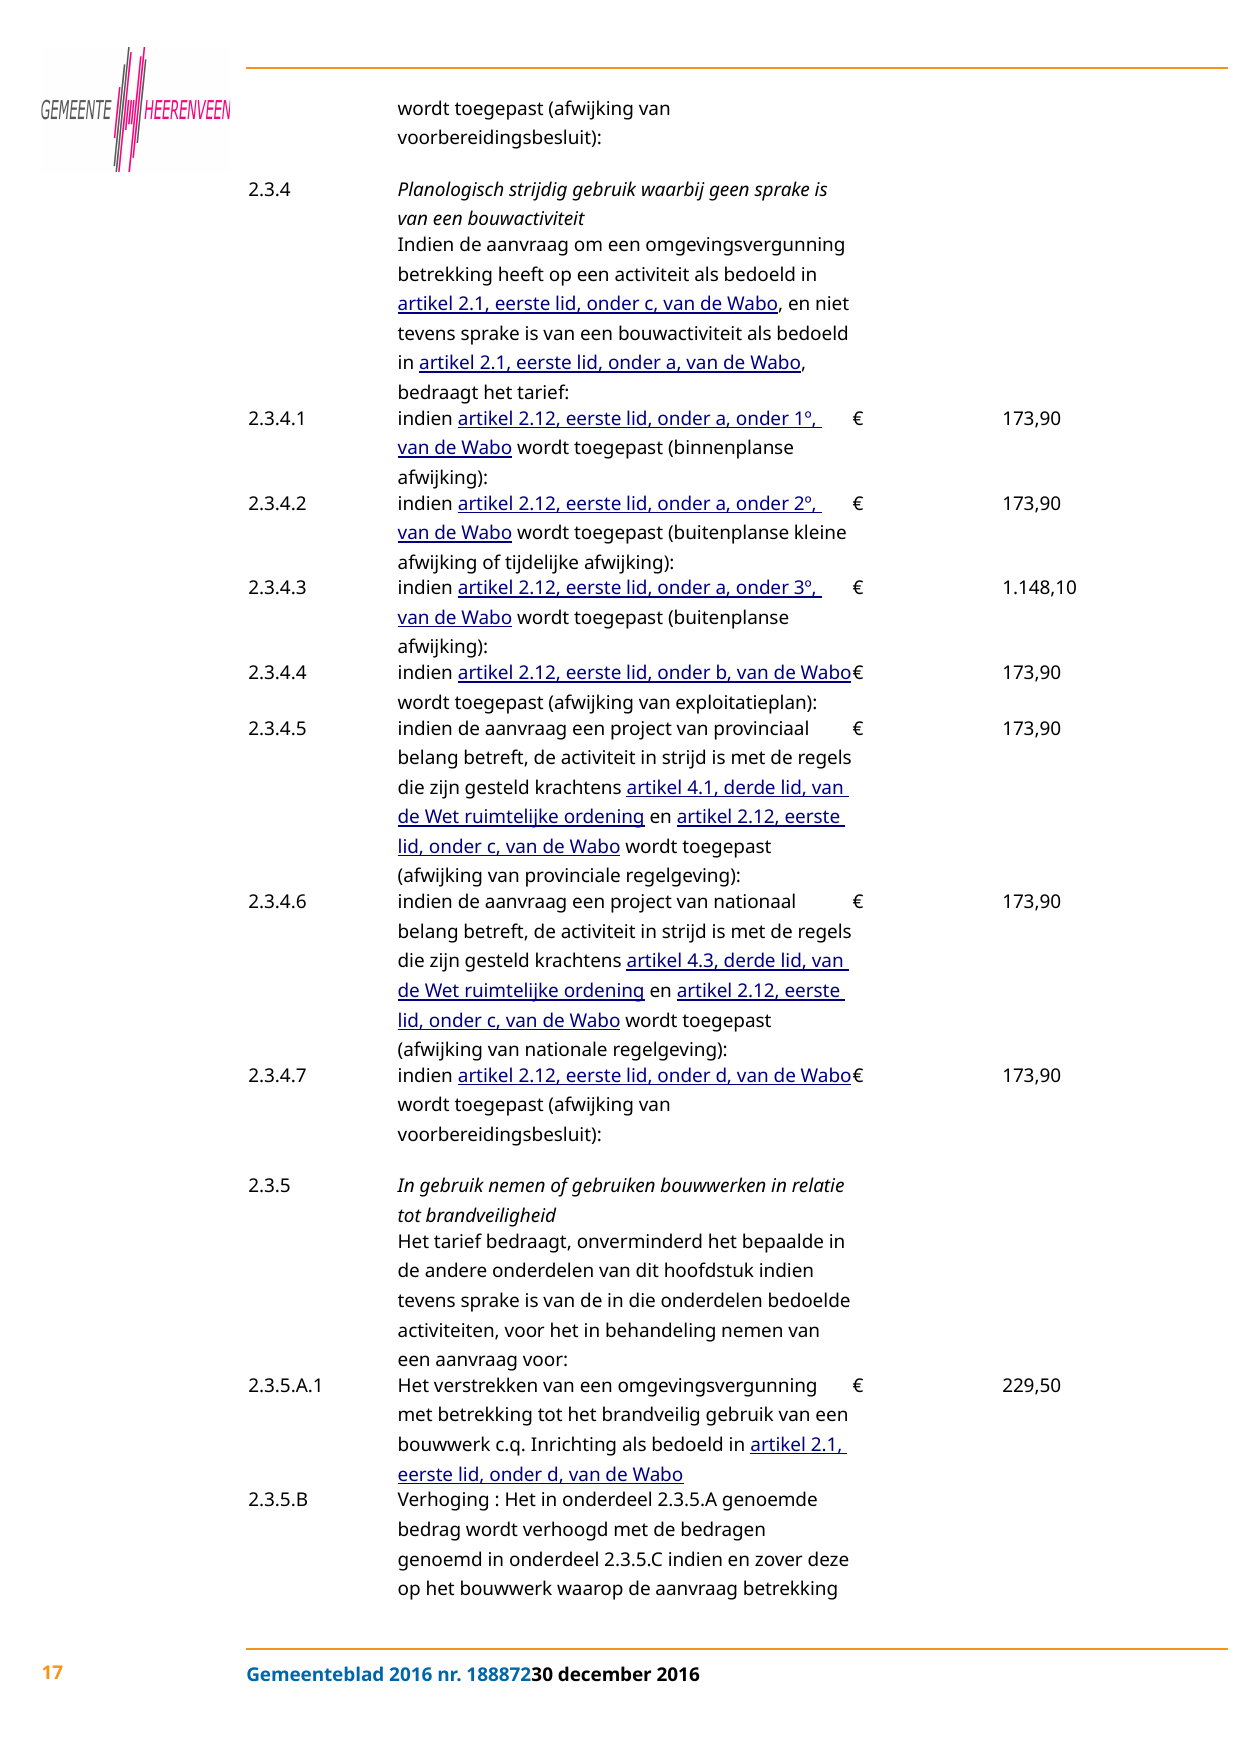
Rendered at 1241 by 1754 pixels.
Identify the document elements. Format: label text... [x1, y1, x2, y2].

table_cell 2.3.4.7 [248, 1062, 397, 1147]
table_cell [853, 150, 1002, 176]
table_cell [853, 95, 1002, 150]
table_cell [1002, 1173, 1152, 1228]
table_cell indien artikel 2.12, eerste lid, onder a, onder 2º, van de Wabo wordt toegepast (buitenplanse kleine afwijking of tijdelijke afwijking): [398, 490, 852, 574]
table_cell 2.3.4.1 [248, 405, 397, 490]
table_cell [853, 1487, 1002, 1601]
table_cell € [853, 889, 1002, 1062]
table_cell 2.3.5.A.1 [248, 1372, 397, 1487]
table_cell indien de aanvraag een project van nationaal belang betreft, de activiteit in strijd is met de regels die zijn gesteld krachtens artikel 4.3, derde lid, van de Wet ruimtelijke ordening en artikel 2.12, eerste lid, onder c, van de Wabo wordt toegepast (afwijking van nationale regelgeving): [398, 889, 852, 1062]
table_cell Het tarief bedraagt, onverminderd het bepaalde in de andere onderdelen van dit hoofdstuk indien tevens sprake is van de in die onderdelen bedoelde activiteiten, voor het in behandeling nemen van een aanvraag voor: [398, 1228, 852, 1372]
table_cell Planologisch strijdig gebruik waarbij geen sprake is van een bouwactiviteit [398, 176, 852, 231]
table_cell indien de aanvraag een project van provinciaal belang betreft, de activiteit in strijd is met de regels die zijn gesteld krachtens artikel 4.1, derde lid, van de Wet ruimtelijke ordening en artikel 2.12, eerste lid, onder c, van de Wabo wordt toegepast (afwijking van provinciale regelgeving): [398, 715, 852, 888]
table_cell 1.148,10 [1002, 575, 1152, 659]
table_cell indien artikel 2.12, eerste lid, onder d, van de Wabo wordt toegepast (afwijking van voorbereidingsbesluit): [398, 1062, 852, 1147]
table_cell [853, 1147, 1002, 1173]
table_cell 2.3.5.B [248, 1487, 397, 1601]
table_cell 2.3.4.5 [248, 715, 397, 888]
table_cell 2.3.4 [248, 176, 397, 231]
table_cell [853, 176, 1002, 231]
table_cell [853, 1173, 1002, 1228]
table_cell 2.3.5 [248, 1173, 397, 1228]
table_cell € [853, 660, 1002, 715]
table_cell [248, 231, 397, 405]
table_cell Het verstrekken van een omgevingsvergunning met betrekking tot het brandveilig gebruik van een bouwwerk c.q. Inrichting als bedoeld in artikel 2.1, eerste lid, onder d, van de Wabo [398, 1372, 852, 1487]
table_cell [1002, 150, 1152, 176]
table_cell In gebruik nemen of gebruiken bouwwerken in relatie tot brandveiligheid [398, 1173, 852, 1228]
table_cell 173,90 [1002, 1062, 1152, 1147]
table_cell indien artikel 2.12, eerste lid, onder a, onder 1º, van de Wabo wordt toegepast (binnenplanse afwijking): [398, 405, 852, 490]
table_cell Indien de aanvraag om een omgevingsvergunning betrekking heeft op een activiteit als bedoeld in artikel 2.1, eerste lid, onder c, van de Wabo, en niet tevens sprake is van een bouwactiviteit als bedoeld in artikel 2.1, eerste lid, onder a, van de Wabo, bedraagt het tarief: [398, 231, 852, 405]
table_cell 2.3.4.6 [248, 889, 397, 1062]
table_cell [1002, 1147, 1152, 1173]
table_cell € [853, 490, 1002, 574]
table_cell [1002, 176, 1152, 231]
table_cell 2.3.4.4 [248, 660, 397, 715]
table_cell indien artikel 2.12, eerste lid, onder a, onder 3º, van de Wabo wordt toegepast (buitenplanse afwijking): [398, 575, 852, 659]
table_cell indien artikel 2.12, eerste lid, onder b, van de Wabo wordt toegepast (afwijking van exploitatieplan): [398, 660, 852, 715]
table_cell [1002, 1228, 1152, 1372]
table_cell 2.3.4.3 [248, 575, 397, 659]
table_cell € [853, 405, 1002, 490]
table_cell [248, 150, 397, 176]
table_cell € [853, 575, 1002, 659]
table_cell [248, 1147, 397, 1173]
table_cell 173,90 [1002, 490, 1152, 574]
table_cell [1002, 231, 1152, 405]
table_cell € [853, 715, 1002, 888]
table_cell [853, 231, 1002, 405]
table_cell Verhoging : Het in onderdeel 2.3.5.A genoemde bedrag wordt verhoogd met de bedragen genoemd in onderdeel 2.3.5.C indien en zover deze op het bouwwerk waarop de aanvraag betrekking [398, 1487, 852, 1601]
table_cell [398, 1147, 852, 1173]
table_cell [1002, 95, 1152, 150]
table_cell 173,90 [1002, 715, 1152, 888]
table_cell 229,50 [1002, 1372, 1152, 1487]
table_cell 2.3.4.2 [248, 490, 397, 574]
picture [41, 47, 231, 172]
table_cell € [853, 1372, 1002, 1487]
table_cell 173,90 [1002, 889, 1152, 1062]
table_cell € [853, 1062, 1002, 1147]
table_cell [248, 95, 397, 150]
table_cell wordt toegepast (afwijking van voorbereidingsbesluit): [398, 95, 852, 150]
table_cell [248, 1228, 397, 1372]
table_cell 173,90 [1002, 660, 1152, 715]
table_cell [1002, 1487, 1152, 1601]
table_cell [853, 1228, 1002, 1372]
table_cell [398, 150, 852, 176]
table_cell 173,90 [1002, 405, 1152, 490]
